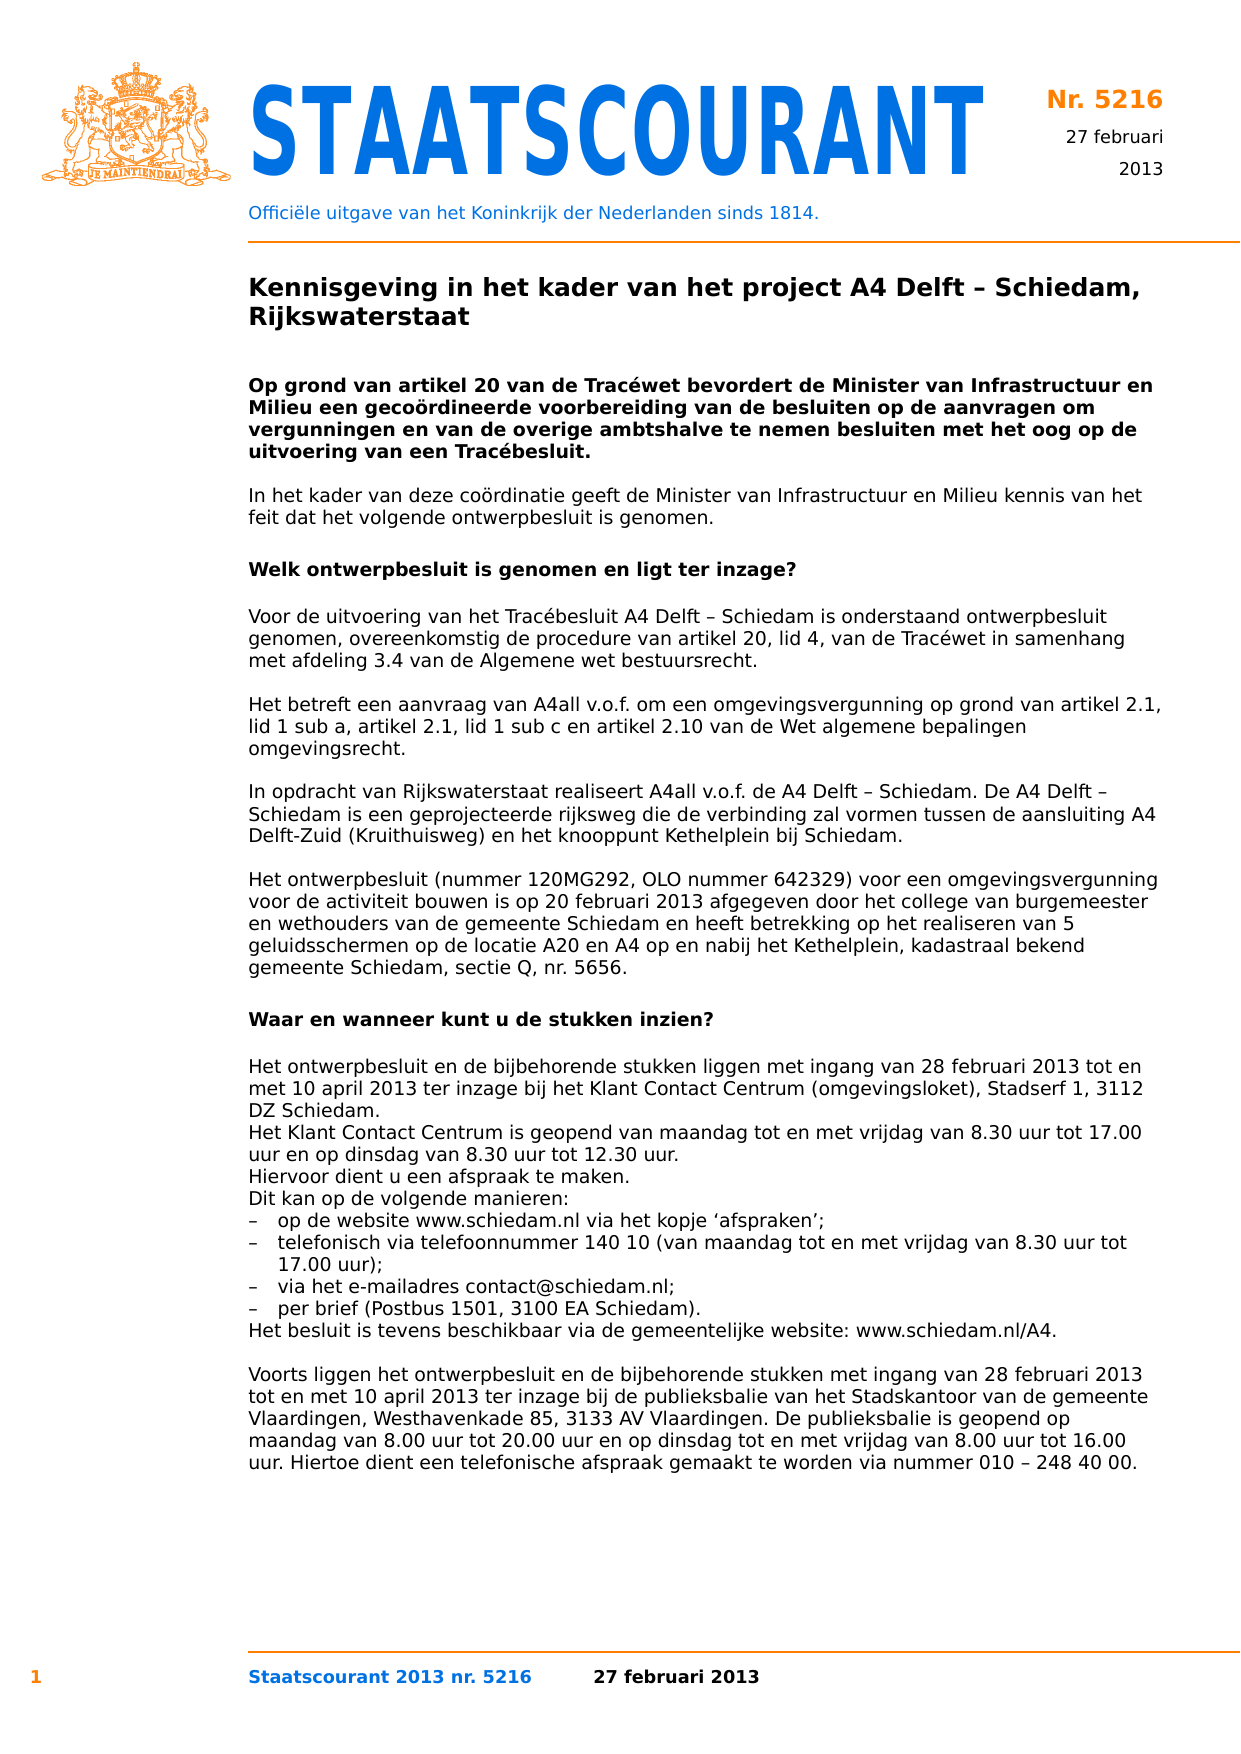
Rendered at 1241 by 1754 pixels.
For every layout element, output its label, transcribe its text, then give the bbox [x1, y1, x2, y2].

text – op de website www.schiedam.nl via het kopje ‘afspraken’; [248, 1210, 1163, 1232]
subtitle Kennisgeving in het kader van het project A4 Delft – Schiedam, Rijkswaterstaat [248, 273, 1163, 331]
table_header [25, 62, 248, 241]
text In het kader van deze coördinatie geeft de Minister van Infrastructuur en Milieu kennis van het feit dat het volgende ontwerpbesluit is genomen. [248, 485, 1163, 529]
text Het ontwerpbesluit en de bijbehorende stukken liggen met ingang van 28 februari 2013 tot en met 10 april 2013 ter inzage bij het Klant Contact Centrum (omgevingsloket), Stadserf 1, 3112 DZ Schiedam. [248, 1056, 1163, 1122]
text Op grond van artikel 20 van de Tracéwet bevordert de Minister van Infrastructuur en Milieu een gecoördineerde voorbereiding van de besluiten op de aanvragen om vergunningen en van de overige ambtshalve te nemen besluiten met het oog op de uitvoering van een Tracébesluit. [248, 375, 1163, 463]
table_cell Officiële uitgave van het Koninkrijk der Nederlanden sinds 1814. [248, 203, 1240, 241]
text Het besluit is tevens beschikbaar via de gemeentelijke website: www.schiedam.nl/A4. [248, 1320, 1163, 1342]
text Dit kan op de volgende manieren: [248, 1188, 1163, 1210]
text – via het e-mailadres contact@schiedam.nl; [248, 1276, 1163, 1298]
text Voorts liggen het ontwerpbesluit en de bijbehorende stukken met ingang van 28 februari 2013 tot en met 10 april 2013 ter inzage bij de publieksbalie van het Stadskantoor van de gemeente Vlaardingen, Westhavenkade 85, 3133 AV Vlaardingen. De publieksbalie is geopend op maandag van 8.00 uur tot 20.00 uur en op dinsdag tot en met vrijdag van 8.00 uur tot 16.00 uur. Hiertoe dient een telefonische afspraak gemaakt te worden via nummer 010 – 248 40 00. [248, 1364, 1163, 1474]
table_header STAATSCOURANT [248, 62, 998, 203]
text In opdracht van Rijkswaterstaat realiseert A4all v.o.f. de A4 Delft – Schiedam. De A4 Delft – Schiedam is een geprojecteerde rijksweg die de verbinding zal vormen tussen de aansluiting A4 Delft-Zuid (Kruithuisweg) en het knooppunt Kethelplein bij Schiedam. [248, 781, 1163, 847]
text Het betreft een aanvraag van A4all v.o.f. om een omgevingsvergunning op grond van artikel 2.1, lid 1 sub a, artikel 2.1, lid 1 sub c en artikel 2.10 van de Wet algemene bepalingen omgevingsrecht. [248, 694, 1163, 759]
subtitle Welk ontwerpbesluit is genomen en ligt ter inzage? [248, 559, 1163, 581]
text – telefonisch via telefoonnummer 140 10 (van maandag tot en met vrijdag van 8.30 uur tot 17.00 uur); [248, 1232, 1163, 1276]
text Het Klant Contact Centrum is geopend van maandag tot en met vrijdag van 8.30 uur tot 17.00 uur en op dinsdag van 8.30 uur tot 12.30 uur. [248, 1122, 1163, 1166]
subtitle Waar en wanneer kunt u de stukken inzien? [248, 1009, 1163, 1031]
picture [41, 62, 231, 186]
text Hiervoor dient u een afspraak te maken. [248, 1166, 1163, 1188]
text – per brief (Postbus 1501, 3100 EA Schiedam). [248, 1298, 1163, 1320]
table_header Nr. 5216 [998, 62, 1240, 121]
text Het ontwerpbesluit (nummer 120MG292, OLO nummer 642329) voor een omgevingsvergunning voor de activiteit bouwen is op 20 februari 2013 afgegeven door het college van burgemeester en wethouders van de gemeente Schiedam en heeft betrekking op het realiseren van 5 geluidsschermen op de locatie A20 en A4 op en nabij het Kethelplein, kadastraal bekend gemeente Schiedam, sectie Q, nr. 5656. [248, 869, 1163, 979]
table_cell 2013 [998, 153, 1240, 203]
table_cell 27 februari [998, 121, 1240, 153]
text Voor de uitvoering van het Tracébesluit A4 Delft – Schiedam is onderstaand ontwerpbesluit genomen, overeenkomstig de procedure van artikel 20, lid 4, van de Tracéwet in samenhang met afdeling 3.4 van de Algemene wet bestuursrecht. [248, 606, 1163, 672]
